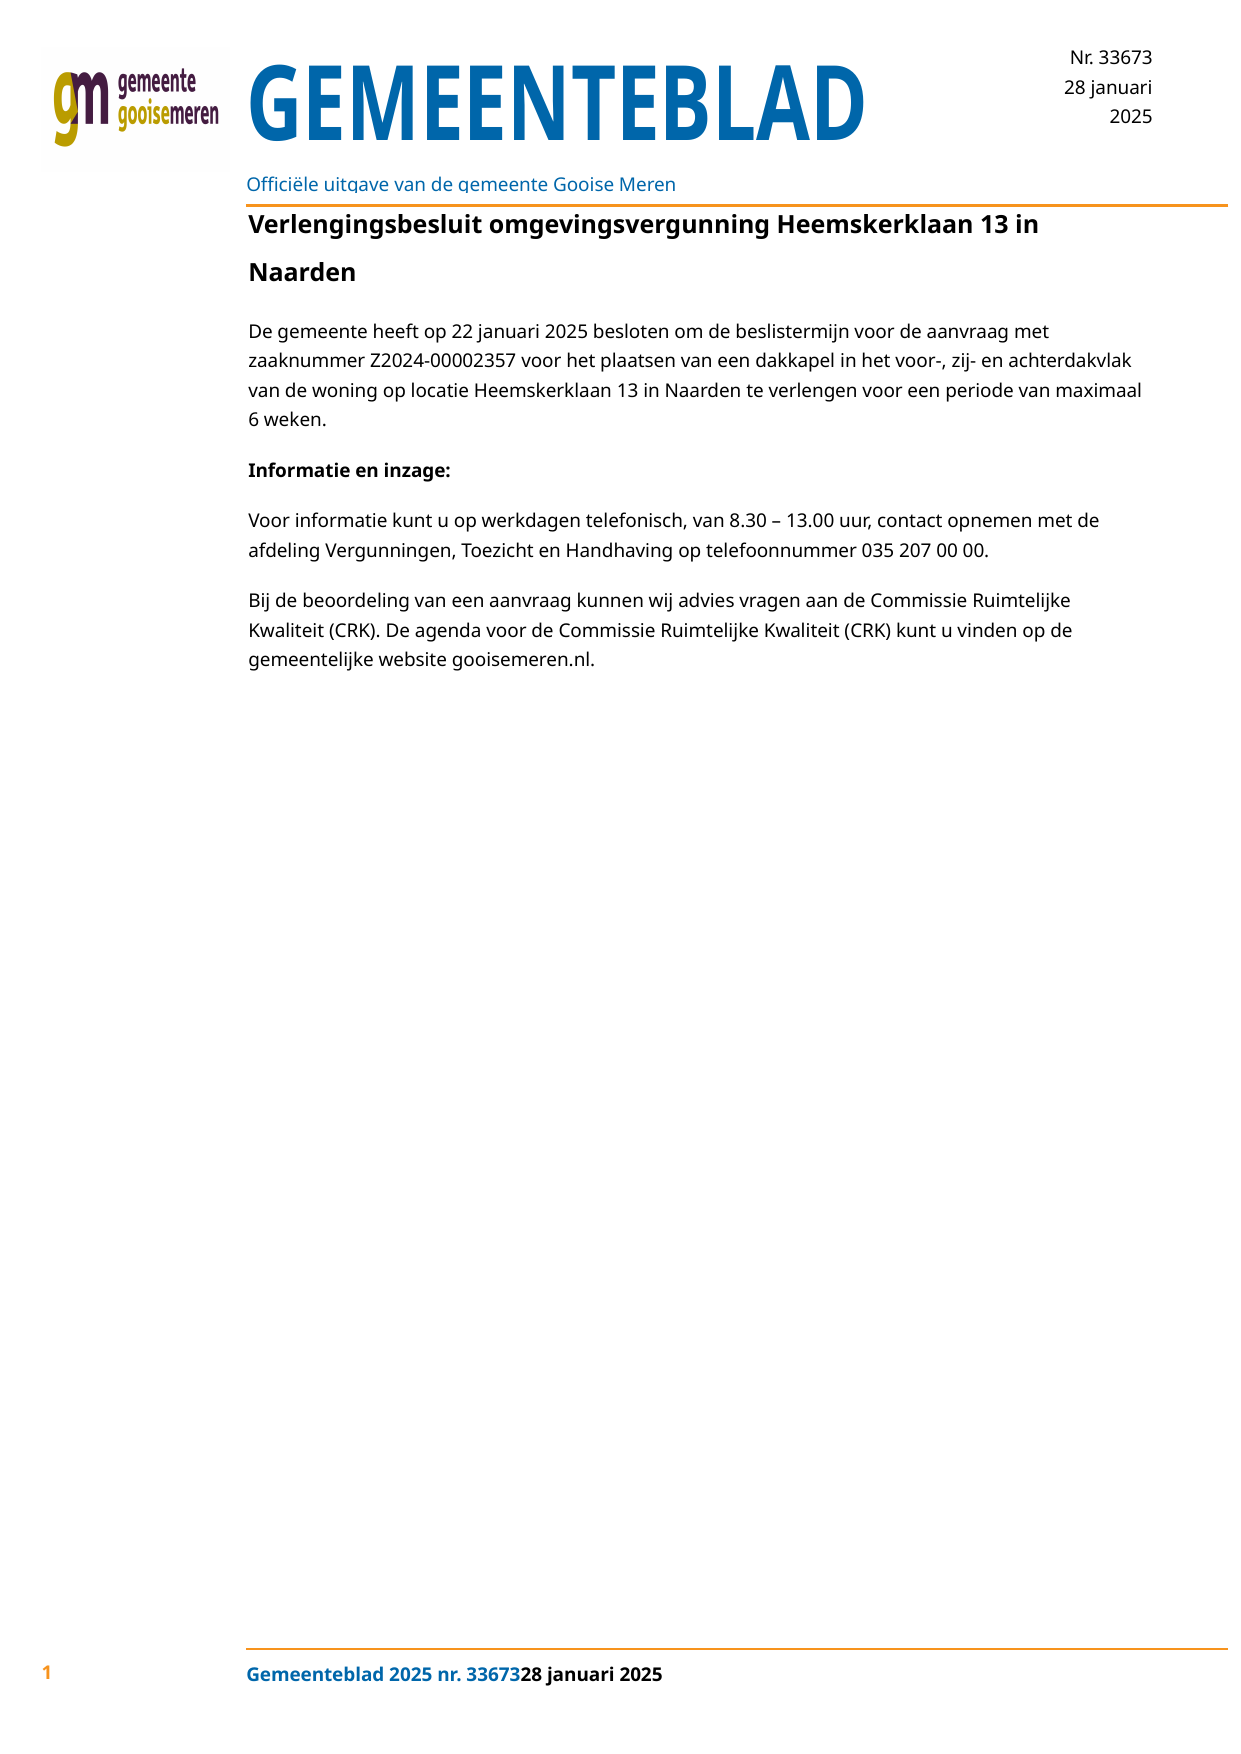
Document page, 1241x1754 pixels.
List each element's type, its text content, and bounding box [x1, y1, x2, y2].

picture [41, 47, 231, 172]
text Informatie en inzage: [248, 457, 1152, 483]
text Voor informatie kunt u op werkdagen telefonisch, van 8.30 – 13.00 uur, contact opnemen met de afdeling Vergunningen, Toezicht en Handhaving op telefoonnummer 035 207 00 00. [248, 507, 1152, 563]
text Bij de beoordeling van een aanvraag kunnen wij advies vragen aan de Commissie Ruimtelijke Kwaliteit (CRK). De agenda voor de Commissie Ruimtelijke Kwaliteit (CRK) kunt u vinden op de gemeentelijke website gooisemeren.nl. [248, 587, 1152, 672]
text Verlengingsbesluit omgevingsvergunning Heemskerklaan 13 in Naarden [248, 207, 1152, 288]
text De gemeente heeft op 22 januari 2025 besloten om de beslistermijn voor de aanvraag met zaaknummer Z2024-00002357 voor het plaatsen van een dakkapel in het voor-, zij- en achterdakvlak van de woning op locatie Heemskerklaan 13 in Naarden te verlengen voor een periode van maximaal 6 weken. [248, 318, 1152, 432]
